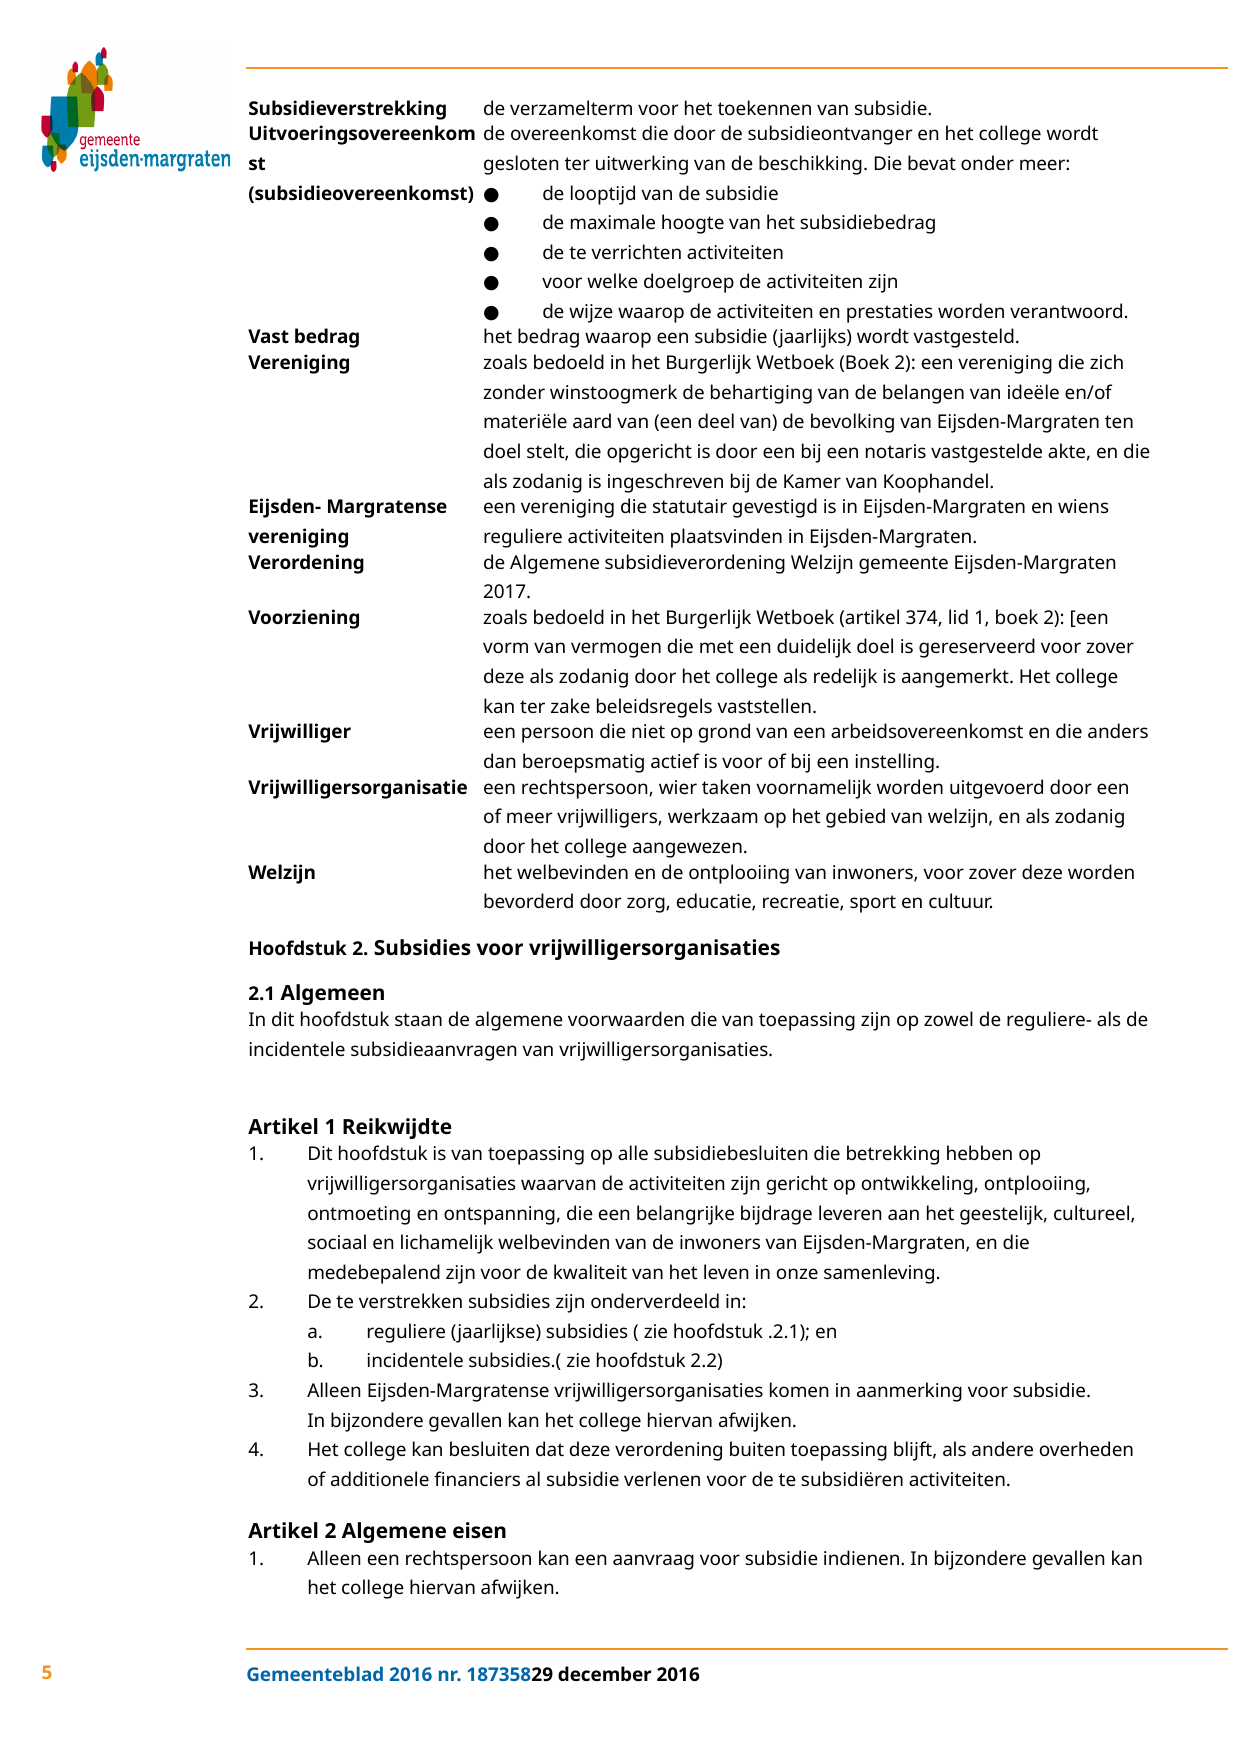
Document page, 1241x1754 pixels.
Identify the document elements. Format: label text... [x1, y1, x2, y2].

table_cell zoals bedoeld in het Burgerlijk Wetboek (artikel 374, lid 1, boek 2): [een vorm van vermogen die met een duidelijk doel is gereserveerd voor zover deze als zodanig door het college als redelijk is aangemerkt. Het college kan ter zake beleidsregels vaststellen. [483, 604, 1152, 719]
table_cell een vereniging die statutair gevestigd is in Eijsden-Margraten en wiens reguliere activiteiten plaatsvinden in Eijsden-Margraten. [483, 494, 1152, 549]
table_cell Vrijwilliger [248, 719, 483, 774]
list In bijzondere gevallen kan het college hiervan afwijken. [248, 1407, 1152, 1432]
table_cell de verzamelterm voor het toekennen van subsidie. [483, 95, 1152, 121]
table_cell Vrijwilligersorganisatie [248, 774, 483, 859]
text Hoofdstuk 2. Subsidies voor vrijwilligersorganisaties [248, 933, 1152, 962]
table_cell Uitvoeringsovereenkomst (subsidieovereenkomst) [248, 121, 483, 324]
text In dit hoofdstuk staan de algemene voorwaarden die van toepassing zijn op zowel de reguliere- als de incidentele subsidieaanvragen van vrijwilligersorganisaties. [248, 1006, 1152, 1062]
list Het college kan besluiten dat deze verordening buiten toepassing blijft, als andere overheden of additionele financiers al subsidie verlenen voor de te subsidiëren activiteiten. [248, 1436, 1152, 1492]
list Alleen Eijsden-Margratense vrijwilligersorganisaties komen in aanmerking voor subsidie. [248, 1377, 1152, 1403]
table_cell de overeenkomst die door de subsidieontvanger en het college wordt gesloten ter uitwerking van de beschikking. Die bevat onder meer: de looptijd van de subsidie de maximale hoogte van het subsidiebedrag de te verrichten activiteiten voor welke doelgroep de activiteiten zijn de wijze waarop de activiteiten en prestaties worden verantwoord. [483, 121, 1152, 324]
table_cell Subsidieverstrekking [248, 95, 483, 121]
list Dit hoofdstuk is van toepassing op alle subsidiebesluiten die betrekking hebben op vrijwilligersorganisaties waarvan de activiteiten zijn gericht op ontwikkeling, ontplooiing, ontmoeting en ontspanning, die een belangrijke bijdrage leveren aan het geestelijk, cultureel, sociaal en lichamelijk welbevinden van de inwoners van Eijsden-Margraten, en die medebepalend zijn voor de kwaliteit van het leven in onze samenleving. [248, 1141, 1152, 1284]
list Alleen een rechtspersoon kan een aanvraag voor subsidie indienen. In bijzondere gevallen kan het college hiervan afwijken. [248, 1545, 1152, 1600]
table_cell Vast bedrag [248, 324, 483, 349]
text Artikel 2 Algemene eisen [248, 1516, 1152, 1545]
text Artikel 1 Reikwijdte [248, 1112, 1152, 1141]
table_cell zoals bedoeld in het Burgerlijk Wetboek (Boek 2): een vereniging die zich zonder winstoogmerk de behartiging van de belangen van ideële en/of materiële aard van (een deel van) de bevolking van Eijsden-Margraten ten doel stelt, die opgericht is door een bij een notaris vastgestelde akte, en die als zodanig is ingeschreven bij de Kamer van Koophandel. [483, 350, 1152, 493]
table_cell een rechtspersoon, wier taken voornamelijk worden uitgevoerd door een of meer vrijwilligers, werkzaam op het gebied van welzijn, en als zodanig door het college aangewezen. [483, 774, 1152, 859]
table_cell de Algemene subsidieverordening Welzijn gemeente Eijsden-Margraten 2017. [483, 549, 1152, 604]
list reguliere (jaarlijkse) subsidies ( zie hoofdstuk .2.1); en [307, 1318, 1152, 1344]
table_cell Voorziening [248, 604, 483, 719]
list incidentele subsidies.( zie hoofdstuk 2.2) [307, 1348, 1152, 1373]
list De te verstrekken subsidies zijn onderverdeeld in: [248, 1288, 1152, 1314]
table_cell Vereniging [248, 350, 483, 493]
table_cell het welbevinden en de ontplooiing van inwoners, voor zover deze worden bevorderd door zorg, educatie, recreatie, sport en cultuur. [483, 859, 1152, 914]
text 2.1 Algemeen [248, 978, 1152, 1006]
table_cell Verordening [248, 549, 483, 604]
table_cell Eijsden- Margratense vereniging [248, 494, 483, 549]
table_cell Welzijn [248, 859, 483, 914]
table_cell het bedrag waarop een subsidie (jaarlijks) wordt vastgesteld. [483, 324, 1152, 349]
picture [41, 47, 231, 172]
table_cell een persoon die niet op grond van een arbeidsovereenkomst en die anders dan beroepsmatig actief is voor of bij een instelling. [483, 719, 1152, 774]
